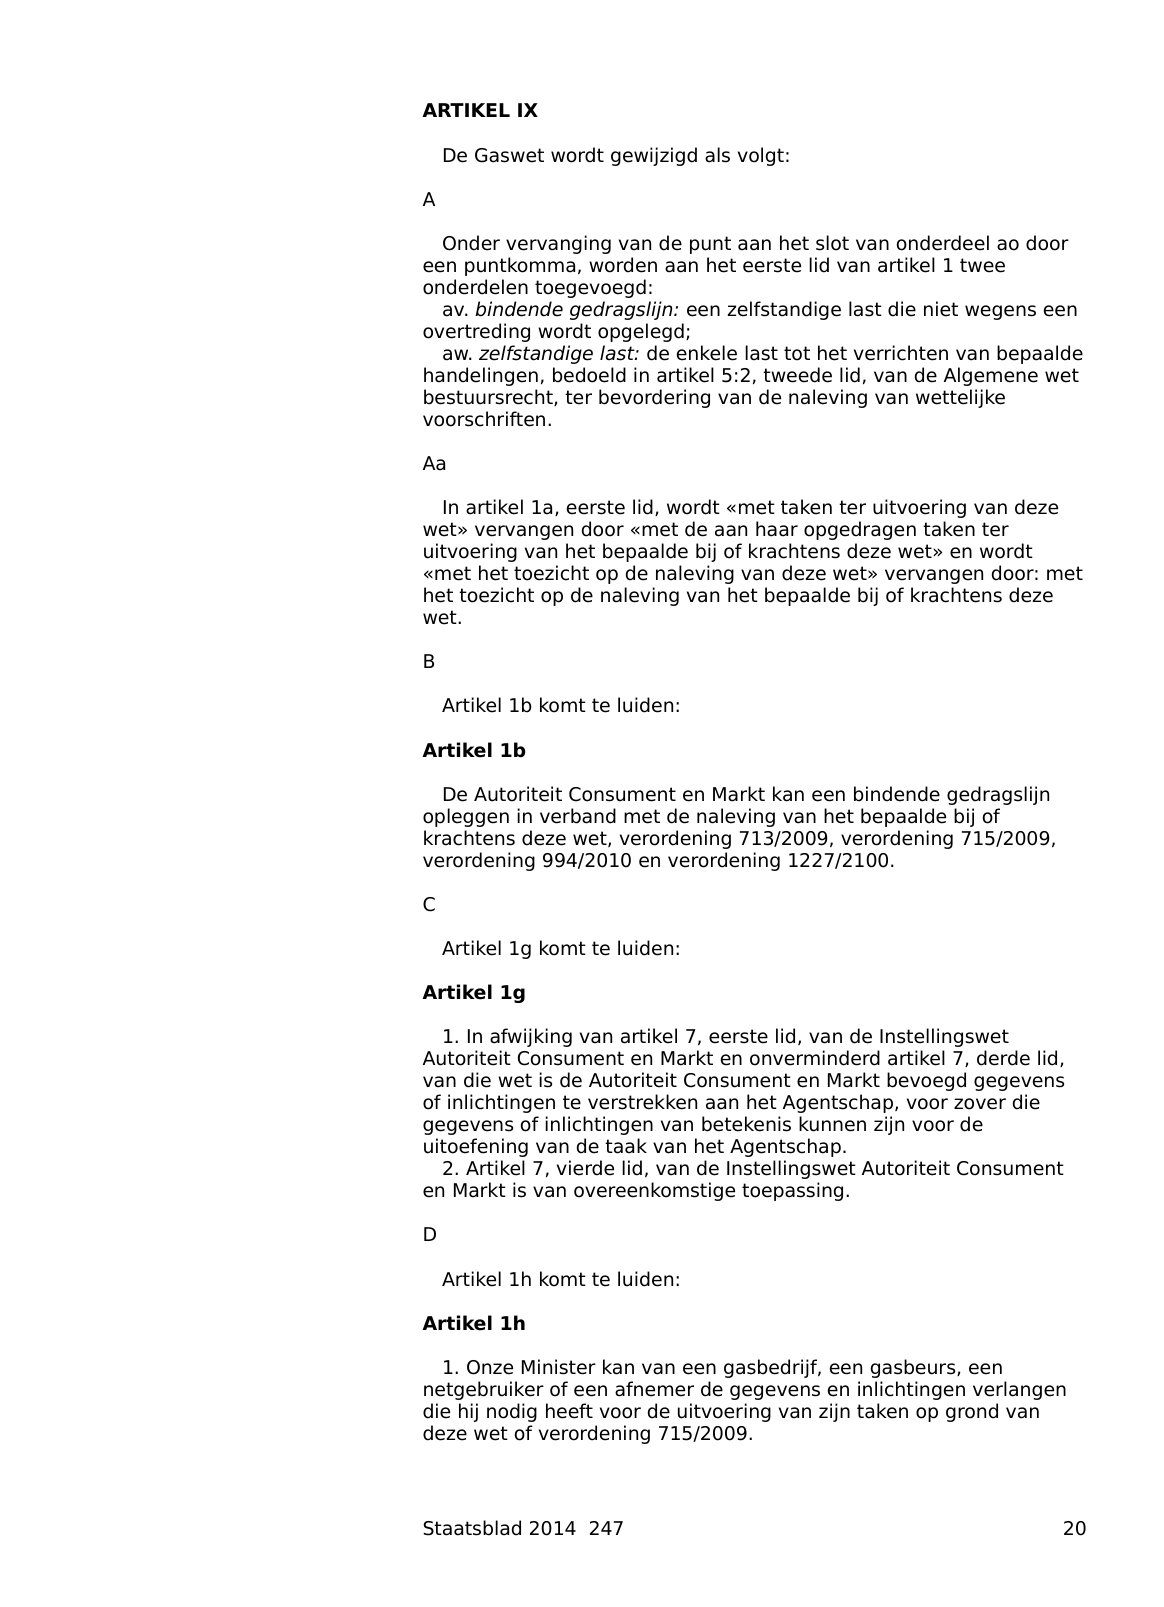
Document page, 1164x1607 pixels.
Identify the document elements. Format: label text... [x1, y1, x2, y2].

text aw. zelfstandige last: de enkele last tot het verrichten van bepaalde handelingen, bedoeld in artikel 5:2, tweede lid, van de Algemene wet bestuursrecht, ter bevordering van de naleving van wettelijke voorschriften. [422, 343, 1087, 431]
text Aa [422, 453, 1087, 475]
text De Autoriteit Consument en Markt kan een bindende gedragslijn opleggen in verband met de naleving van het bepaalde bij of krachtens deze wet, verordening 713/2009, verordening 715/2009, verordening 994/2010 en verordening 1227/2100. [422, 784, 1087, 872]
text 1. Onze Minister kan van een gasbedrijf, een gasbeurs, een netgebruiker of een afnemer de gegevens en inlichtingen verlangen die hij nodig heeft voor de uitvoering van zijn taken op grond van deze wet of verordening 715/2009. [422, 1357, 1087, 1445]
text B [422, 651, 1087, 673]
text Artikel 1g komt te luiden: [422, 938, 1087, 960]
text C [422, 894, 1087, 916]
text 1. In afwijking van artikel 7, eerste lid, van de Instellingswet Autoriteit Consument en Markt en onverminderd artikel 7, derde lid, van die wet is de Autoriteit Consument en Markt bevoegd gegevens of inlichtingen te verstrekken aan het Agentschap, voor zover die gegevens of inlichtingen van betekenis kunnen zijn voor de uitoefening van de taak van het Agentschap. [422, 1026, 1087, 1158]
subtitle Artikel 1h [422, 1313, 1087, 1334]
text 2. Artikel 7, vierde lid, van de Instellingswet Autoriteit Consument en Markt is van overeenkomstige toepassing. [422, 1158, 1087, 1202]
text Onder vervanging van de punt aan het slot van onderdeel ao door een puntkomma, worden aan het eerste lid van artikel 1 twee onderdelen toegevoegd: [422, 233, 1087, 299]
subtitle ARTIKEL IX [422, 100, 1087, 122]
text A [422, 189, 1087, 211]
text De Gaswet wordt gewijzigd als volgt: [422, 144, 1087, 167]
text av. bindende gedragslijn: een zelfstandige last die niet wegens een overtreding wordt opgelegd; [422, 299, 1087, 343]
text In artikel 1a, eerste lid, wordt «met taken ter uitvoering van deze wet» vervangen door «met de aan haar opgedragen taken ter uitvoering van het bepaalde bij of krachtens deze wet» en wordt «met het toezicht op de naleving van deze wet» vervangen door: met het toezicht op de naleving van het bepaalde bij of krachtens deze wet. [422, 497, 1087, 629]
subtitle Artikel 1g [422, 982, 1087, 1004]
text Artikel 1b komt te luiden: [422, 695, 1087, 717]
text D [422, 1224, 1087, 1246]
subtitle Artikel 1b [422, 739, 1087, 761]
text Artikel 1h komt te luiden: [422, 1268, 1087, 1290]
